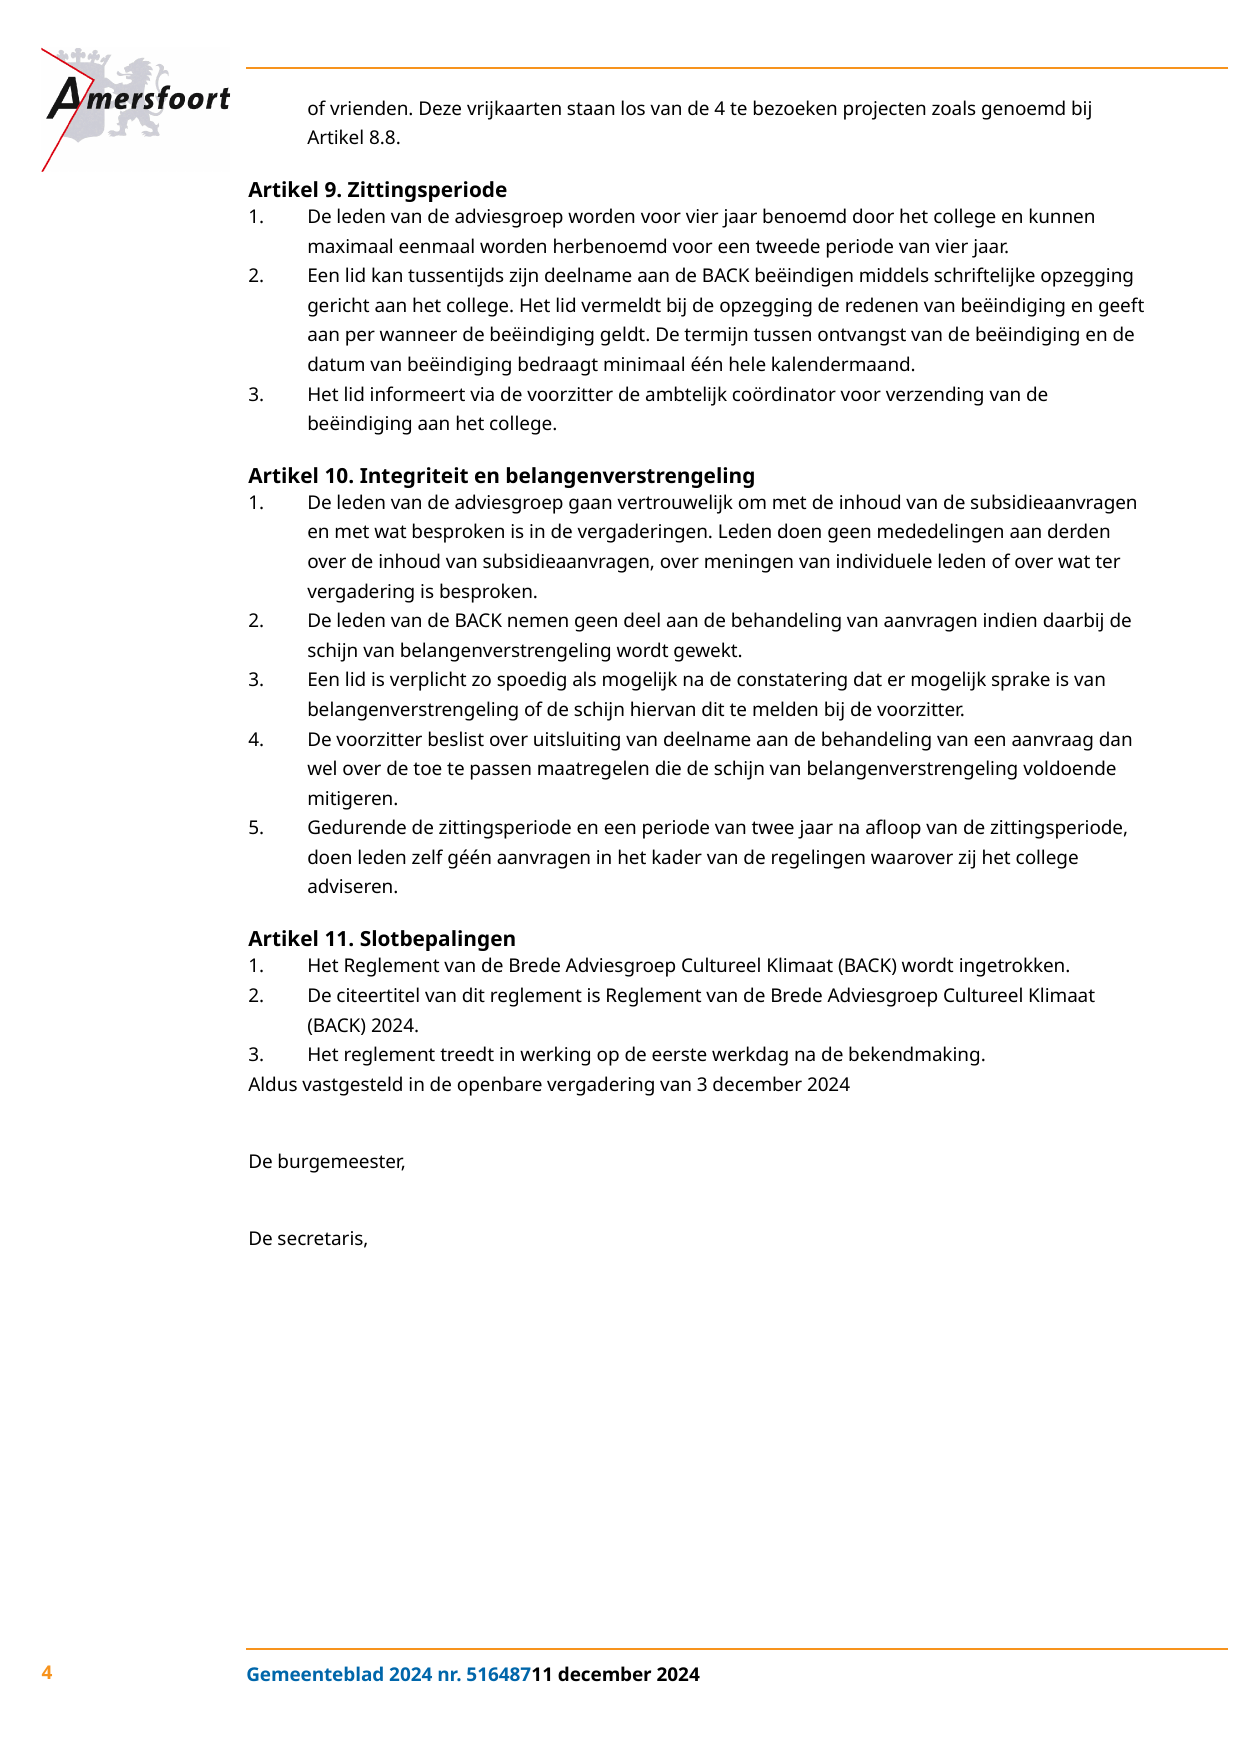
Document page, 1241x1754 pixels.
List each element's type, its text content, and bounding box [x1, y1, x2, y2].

text De burgemeester, [248, 1148, 1152, 1174]
list Gedurende de zittingsperiode en een periode van twee jaar na afloop van de zittingsperiode, doen leden zelf géén aanvragen in het kader van de regelingen waarover zij het college adviseren. [248, 814, 1152, 899]
list Het Reglement van de Brede Adviesgroep Cultureel Klimaat (BACK) wordt ingetrokken. [248, 953, 1152, 978]
picture [41, 47, 231, 172]
text Aldus vastgesteld in de openbare vergadering van 3 december 2024 [248, 1071, 1152, 1097]
text De secretaris, [248, 1225, 1152, 1251]
list De leden van de adviesgroep worden voor vier jaar benoemd door het college en kunnen maximaal eenmaal worden herbenoemd voor een tweede periode van vier jaar. [248, 203, 1152, 258]
list Het reglement treedt in werking op de eerste werkdag na de bekendmaking. [248, 1041, 1152, 1067]
text Artikel 10. Integriteit en belangenverstrengeling [248, 461, 1152, 489]
list De citeertitel van dit reglement is Reglement van de Brede Adviesgroep Cultureel Klimaat (BACK) 2024. [248, 982, 1152, 1037]
list De leden van de BACK nemen geen deel aan de behandeling van aanvragen indien daarbij de schijn van belangenverstrengeling wordt gewekt. [248, 607, 1152, 663]
text Artikel 9. Zittingsperiode [248, 175, 1152, 203]
list De voorzitter beslist over uitsluiting van deelname aan de behandeling van een aanvraag dan wel over de toe te passen maatregelen die de schijn van belangenverstrengeling voldoende mitigeren. [248, 726, 1152, 811]
list Een lid kan tussentijds zijn deelname aan de BACK beëindigen middels schriftelijke opzegging gericht aan het college. Het lid vermeldt bij de opzegging de redenen van beëindiging en geeft aan per wanneer de beëindiging geldt. De termijn tussen ontvangst van de beëindiging en de datum van beëindiging bedraagt minimaal één hele kalendermaand. [248, 262, 1152, 377]
list Het lid informeert via de voorzitter de ambtelijk coördinator voor verzending van de beëindiging aan het college. [248, 381, 1152, 436]
text Artikel 11. Slotbepalingen [248, 924, 1152, 953]
list of vrienden. Deze vrijkaarten staan los van de 4 te bezoeken projecten zoals genoemd bij Artikel 8.8. [248, 95, 1152, 150]
list Een lid is verplicht zo spoedig als mogelijk na de constatering dat er mogelijk sprake is van belangenverstrengeling of de schijn hiervan dit te melden bij de voorzitter. [248, 667, 1152, 722]
list De leden van de adviesgroep gaan vertrouwelijk om met de inhoud van de subsidieaanvragen en met wat besproken is in de vergaderingen. Leden doen geen mededelingen aan derden over de inhoud van subsidieaanvragen, over meningen van individuele leden of over wat ter vergadering is besproken. [248, 489, 1152, 604]
